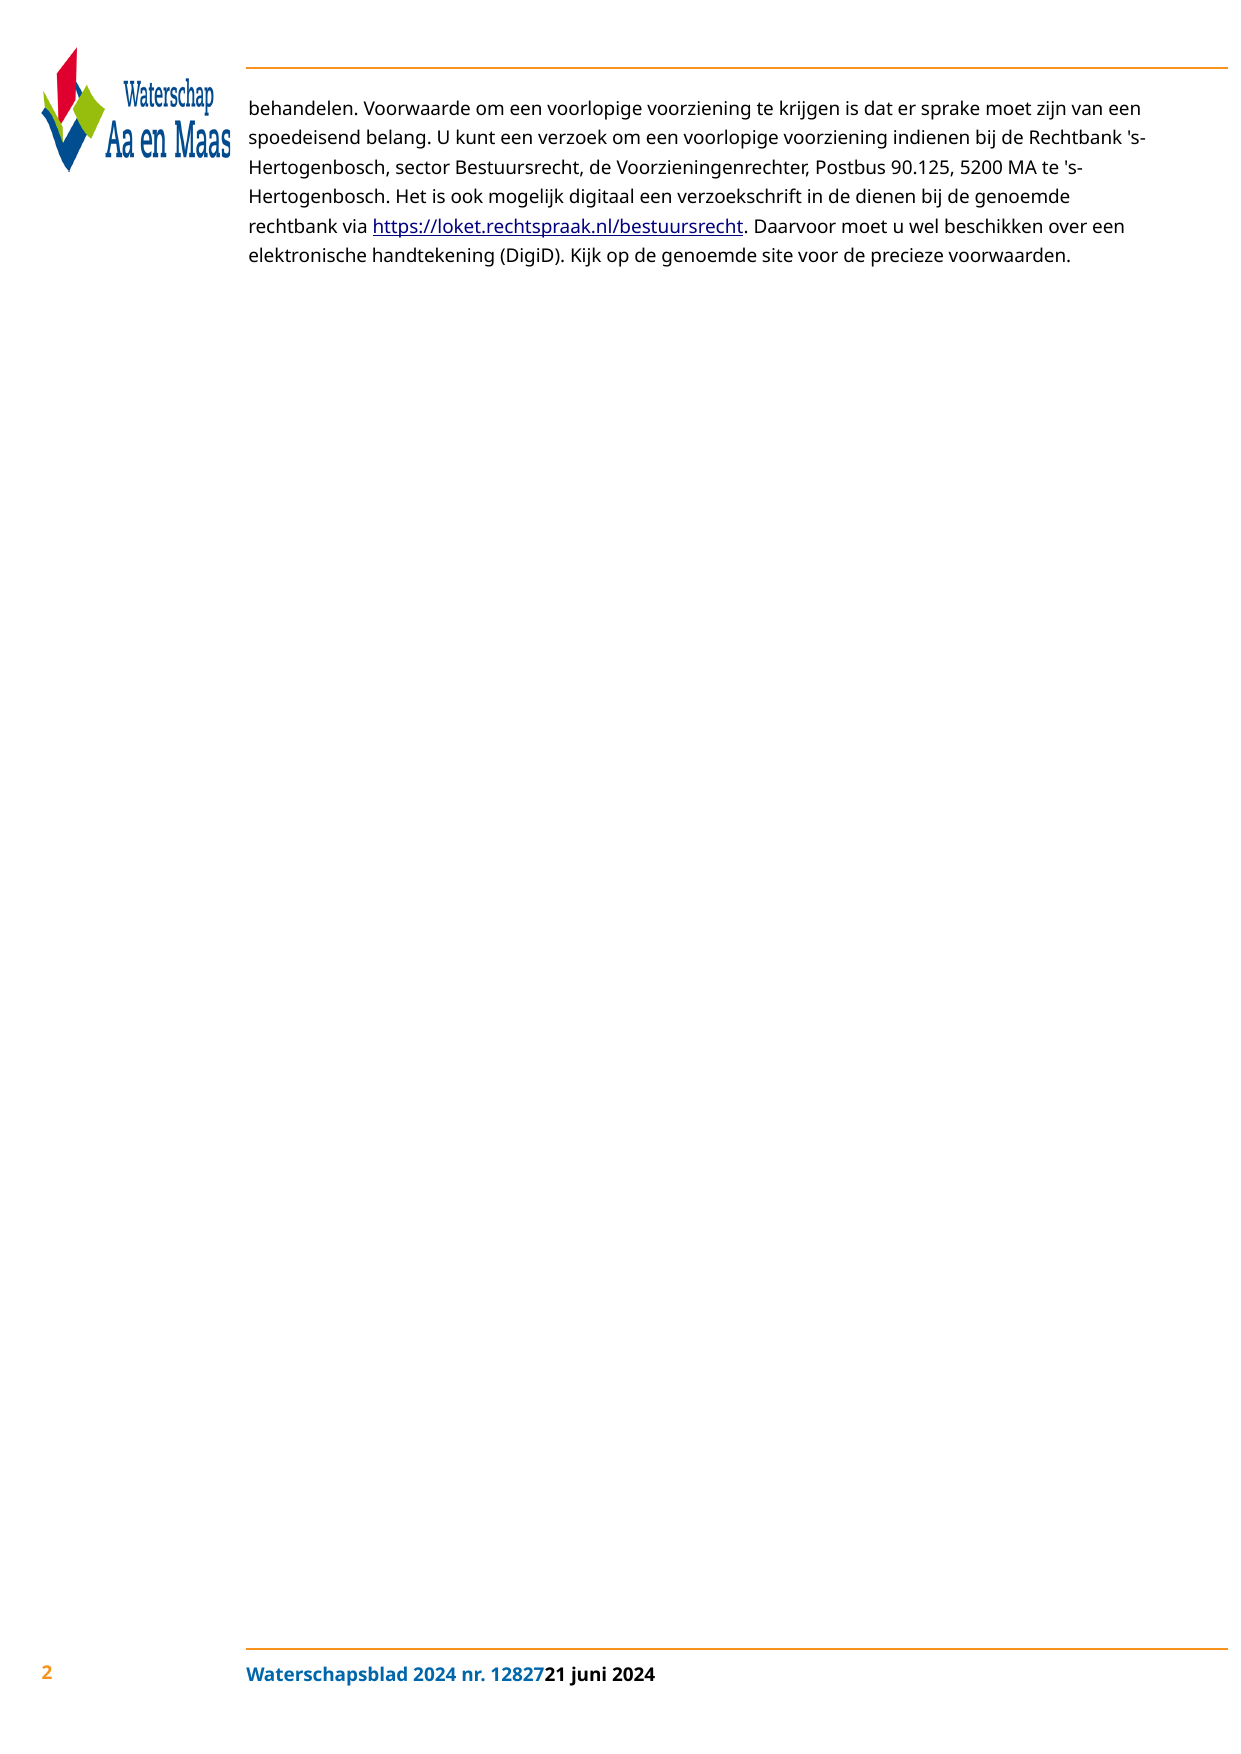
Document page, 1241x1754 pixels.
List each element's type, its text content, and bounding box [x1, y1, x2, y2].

picture [41, 47, 231, 172]
text behandelen. Voorwaarde om een voorlopige voorziening te krijgen is dat er sprake moet zijn van een spoedeisend belang. U kunt een verzoek om een voorlopige voorziening indienen bij de Rechtbank 's-Hertogenbosch, sector Bestuursrecht, de Voorzieningenrechter, Postbus 90.125, 5200 MA te 's-Hertogenbosch. Het is ook mogelijk digitaal een verzoekschrift in de dienen bij de genoemde rechtbank via https://loket.rechtspraak.nl/bestuursrecht. Daarvoor moet u wel beschikken over een elektronische handtekening (DigiD). Kijk op de genoemde site voor de precieze voorwaarden. [248, 95, 1152, 268]
